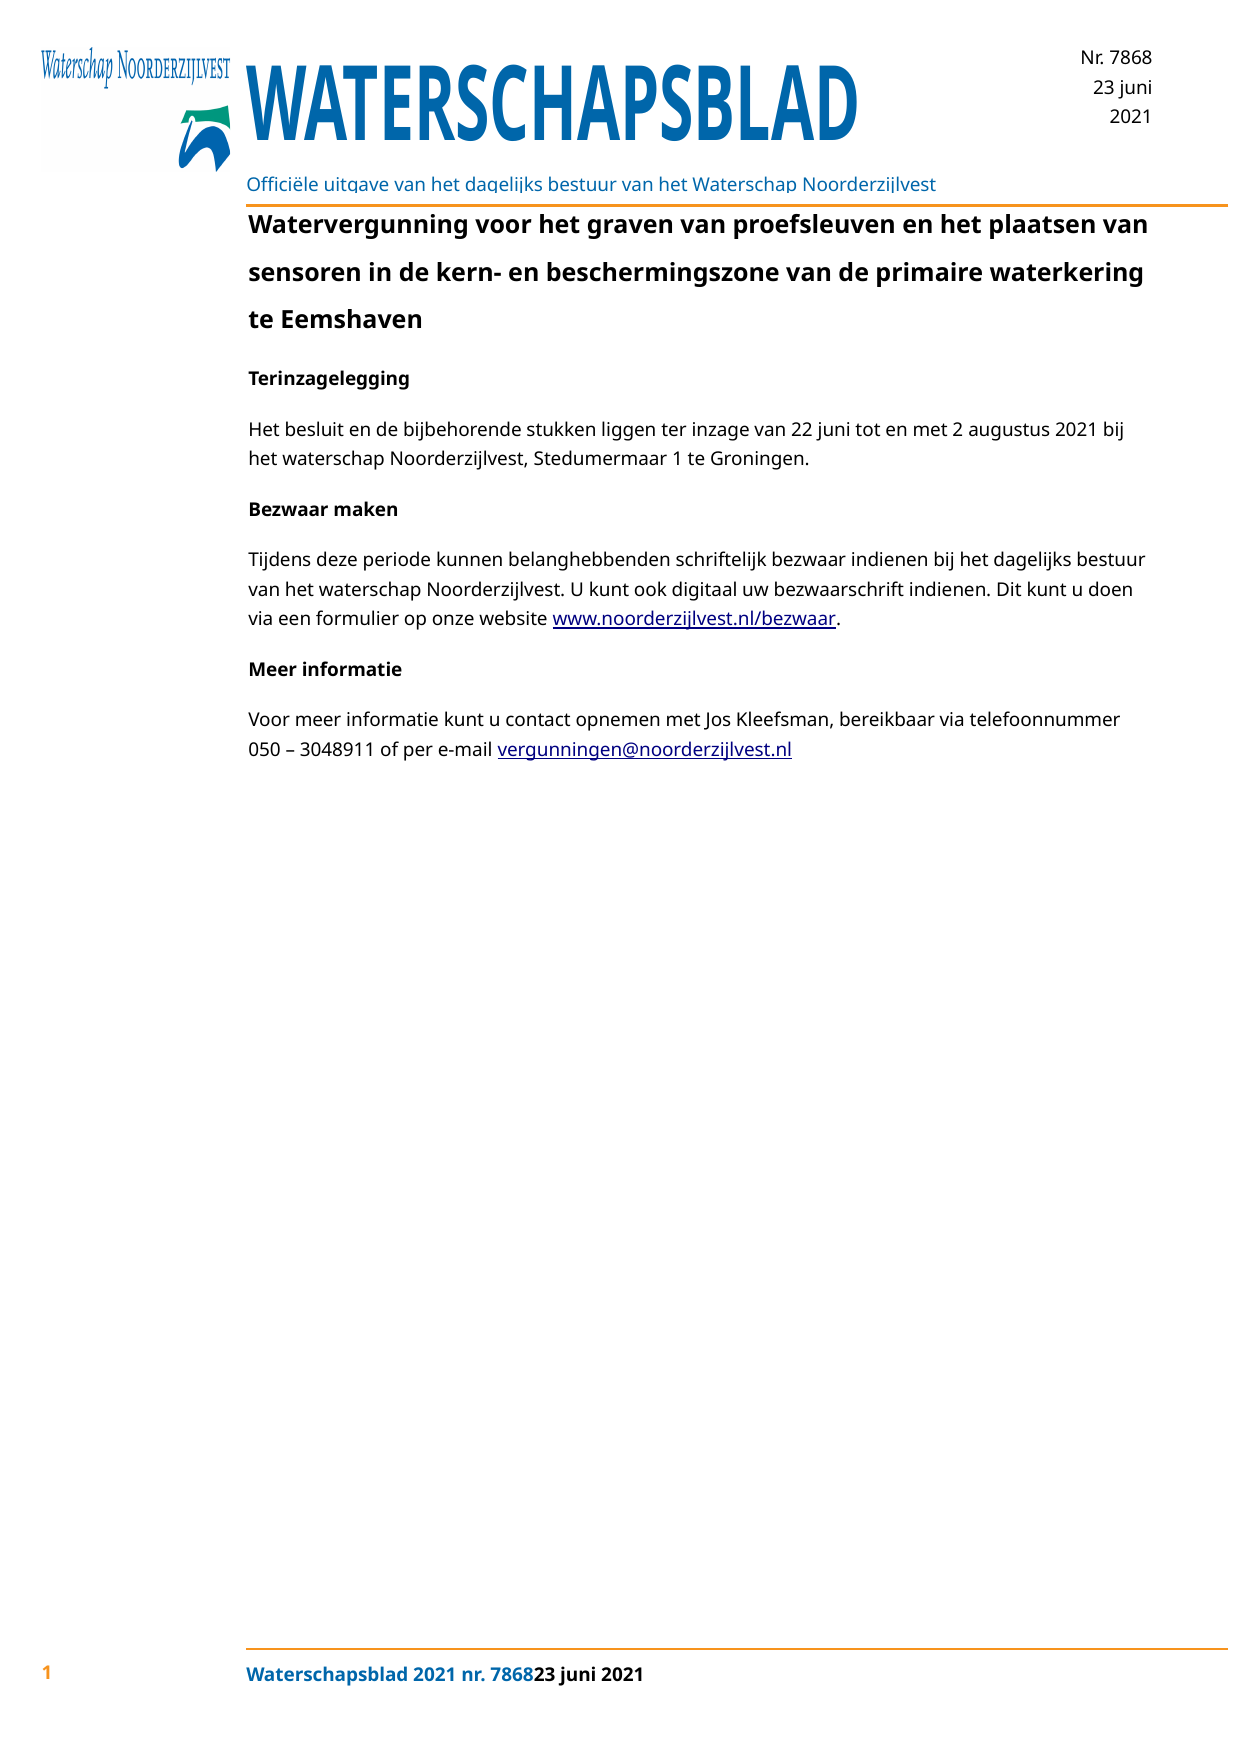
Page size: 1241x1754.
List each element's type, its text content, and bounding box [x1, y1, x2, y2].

text Het besluit en de bijbehorende stukken liggen ter inzage van 22 juni tot en met 2 augustus 2021 bij het waterschap Noorderzijlvest, Stedumermaar 1 te Groningen. [248, 416, 1152, 471]
text Watervergunning voor het graven van proefsleuven en het plaatsen van sensoren in de kern- en beschermingszone van de primaire waterkering te Eemshaven [248, 207, 1152, 336]
picture [41, 47, 231, 172]
text Voor meer informatie kunt u contact opnemen met Jos Kleefsman, bereikbaar via telefoonnummer 050 – 3048911 of per e-mail vergunningen@noorderzijlvest.nl [248, 706, 1152, 762]
text Bezwaar maken [248, 496, 1152, 522]
text Terinzagelegging [248, 366, 1152, 391]
text Meer informatie [248, 656, 1152, 682]
text Tijdens deze periode kunnen belanghebbenden schriftelijk bezwaar indienen bij het dagelijks bestuur van het waterschap Noorderzijlvest. U kunt ook digitaal uw bezwaarschrift indienen. Dit kunt u doen via een formulier op onze website www.noorderzijlvest.nl/bezwaar. [248, 546, 1152, 631]
